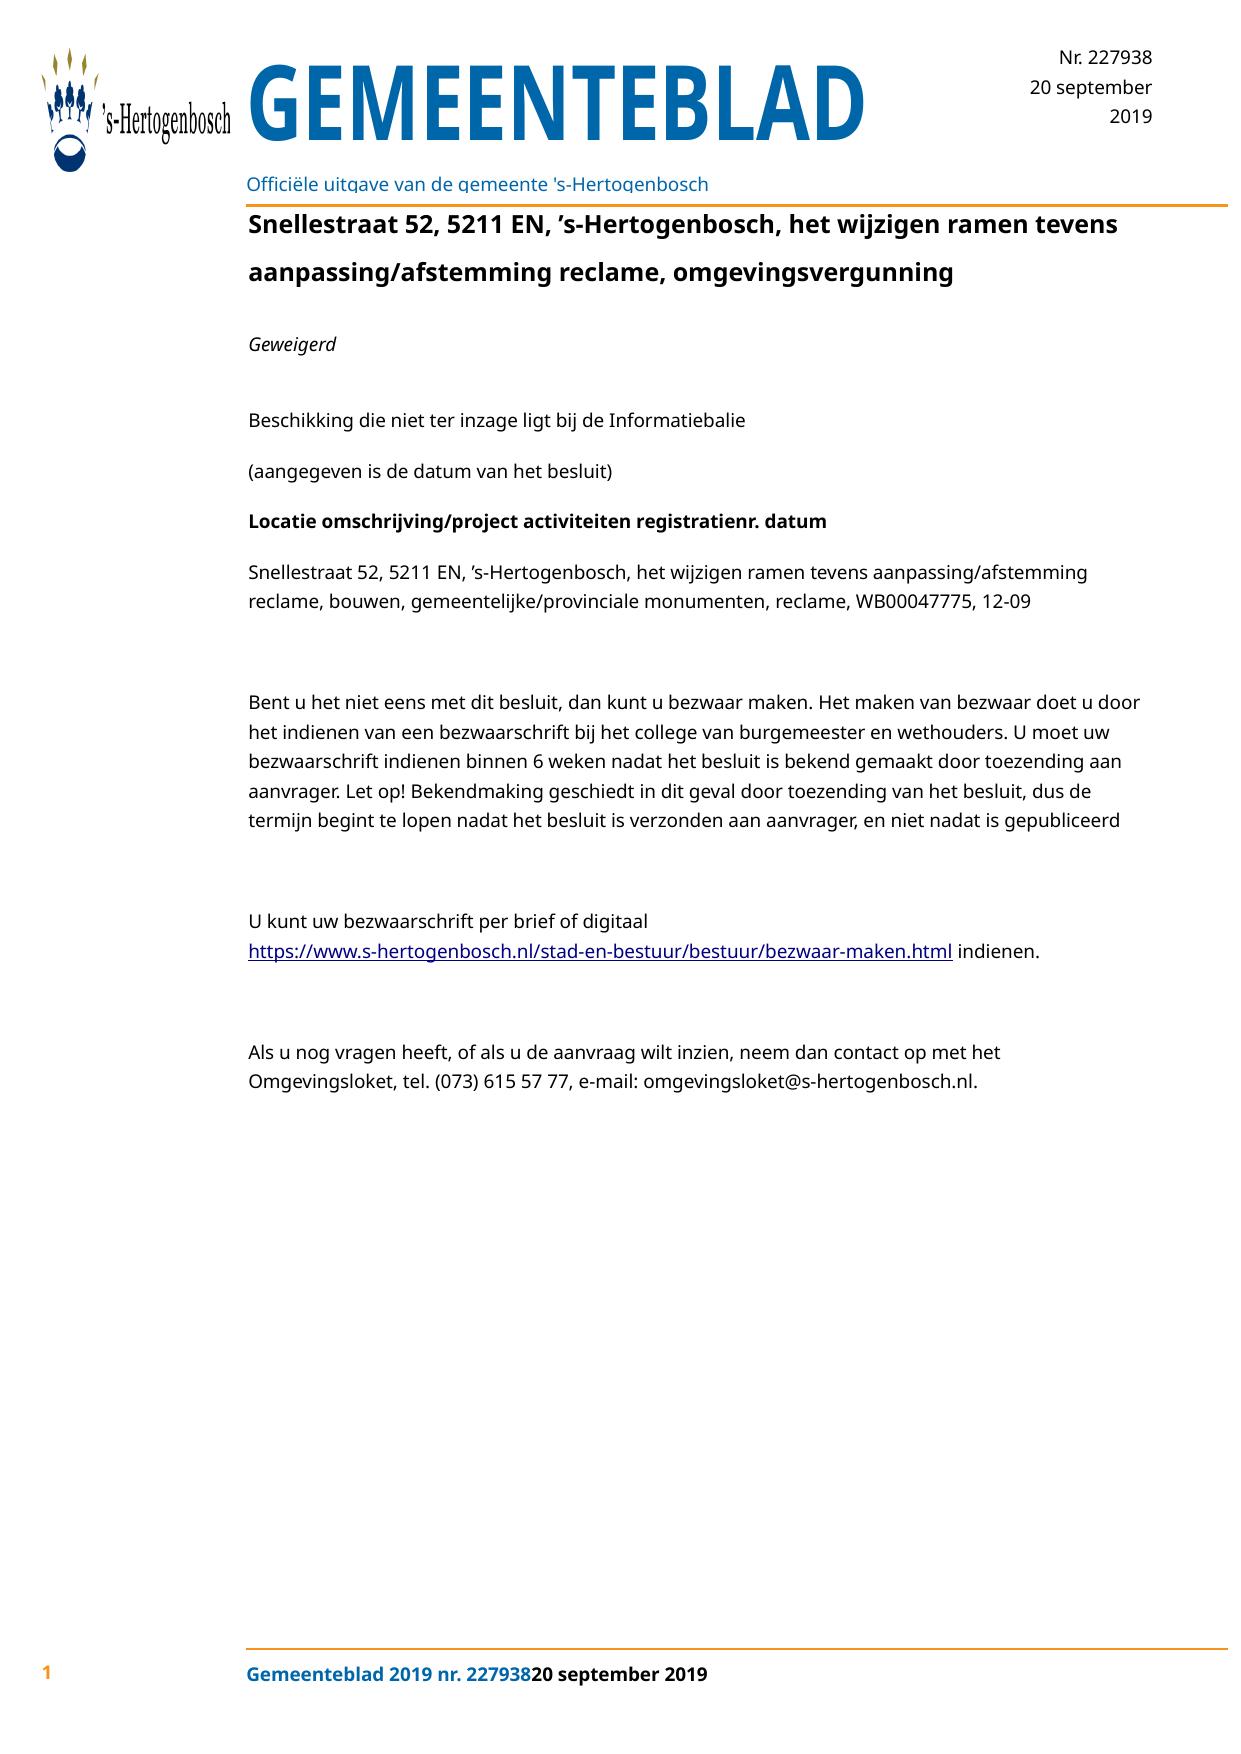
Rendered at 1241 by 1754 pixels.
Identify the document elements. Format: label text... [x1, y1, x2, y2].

text Als u nog vragen heeft, of als u de aanvraag wilt inzien, neem dan contact op met het Omgevingsloket, tel. (073) 615 57 77, e-mail: omgevingsloket@s-hertogenbosch.nl. [248, 1039, 1152, 1094]
text U kunt uw bezwaarschrift per brief of digitaal https://www.s-hertogenbosch.nl/stad-en-bestuur/bestuur/bezwaar-maken.html indienen. [248, 908, 1152, 964]
text Bent u het niet eens met dit besluit, dan kunt u bezwaar maken. Het maken van bezwaar doet u door het indienen van een bezwaarschrift bij het college van burgemeester en wethouders. U moet uw bezwaarschrift indienen binnen 6 weken nadat het besluit is bekend gemaakt door toezending aan aanvrager. Let op! Bekendmaking geschiedt in dit geval door toezending van het besluit, dus de termijn begint te lopen nadat het besluit is verzonden aan aanvrager, en niet nadat is gepubliceerd [248, 689, 1152, 833]
text Beschikking die niet ter inzage ligt bij de Informatiebalie [248, 408, 1152, 433]
text Snellestraat 52, 5211 EN, ’s-Hertogenbosch, het wijzigen ramen tevens aanpassing/afstemming reclame, bouwen, gemeentelijke/provinciale monumenten, reclame, WB00047775, 12-09 [248, 559, 1152, 614]
text Locatie omschrijving/project activiteiten registratienr. datum [248, 508, 1152, 534]
picture [41, 47, 231, 172]
text Geweigerd [248, 331, 1152, 357]
text Snellestraat 52, 5211 EN, ’s-Hertogenbosch, het wijzigen ramen tevens aanpassing/afstemming reclame, omgevingsvergunning [248, 207, 1152, 288]
text (aangegeven is de datum van het besluit) [248, 458, 1152, 484]
